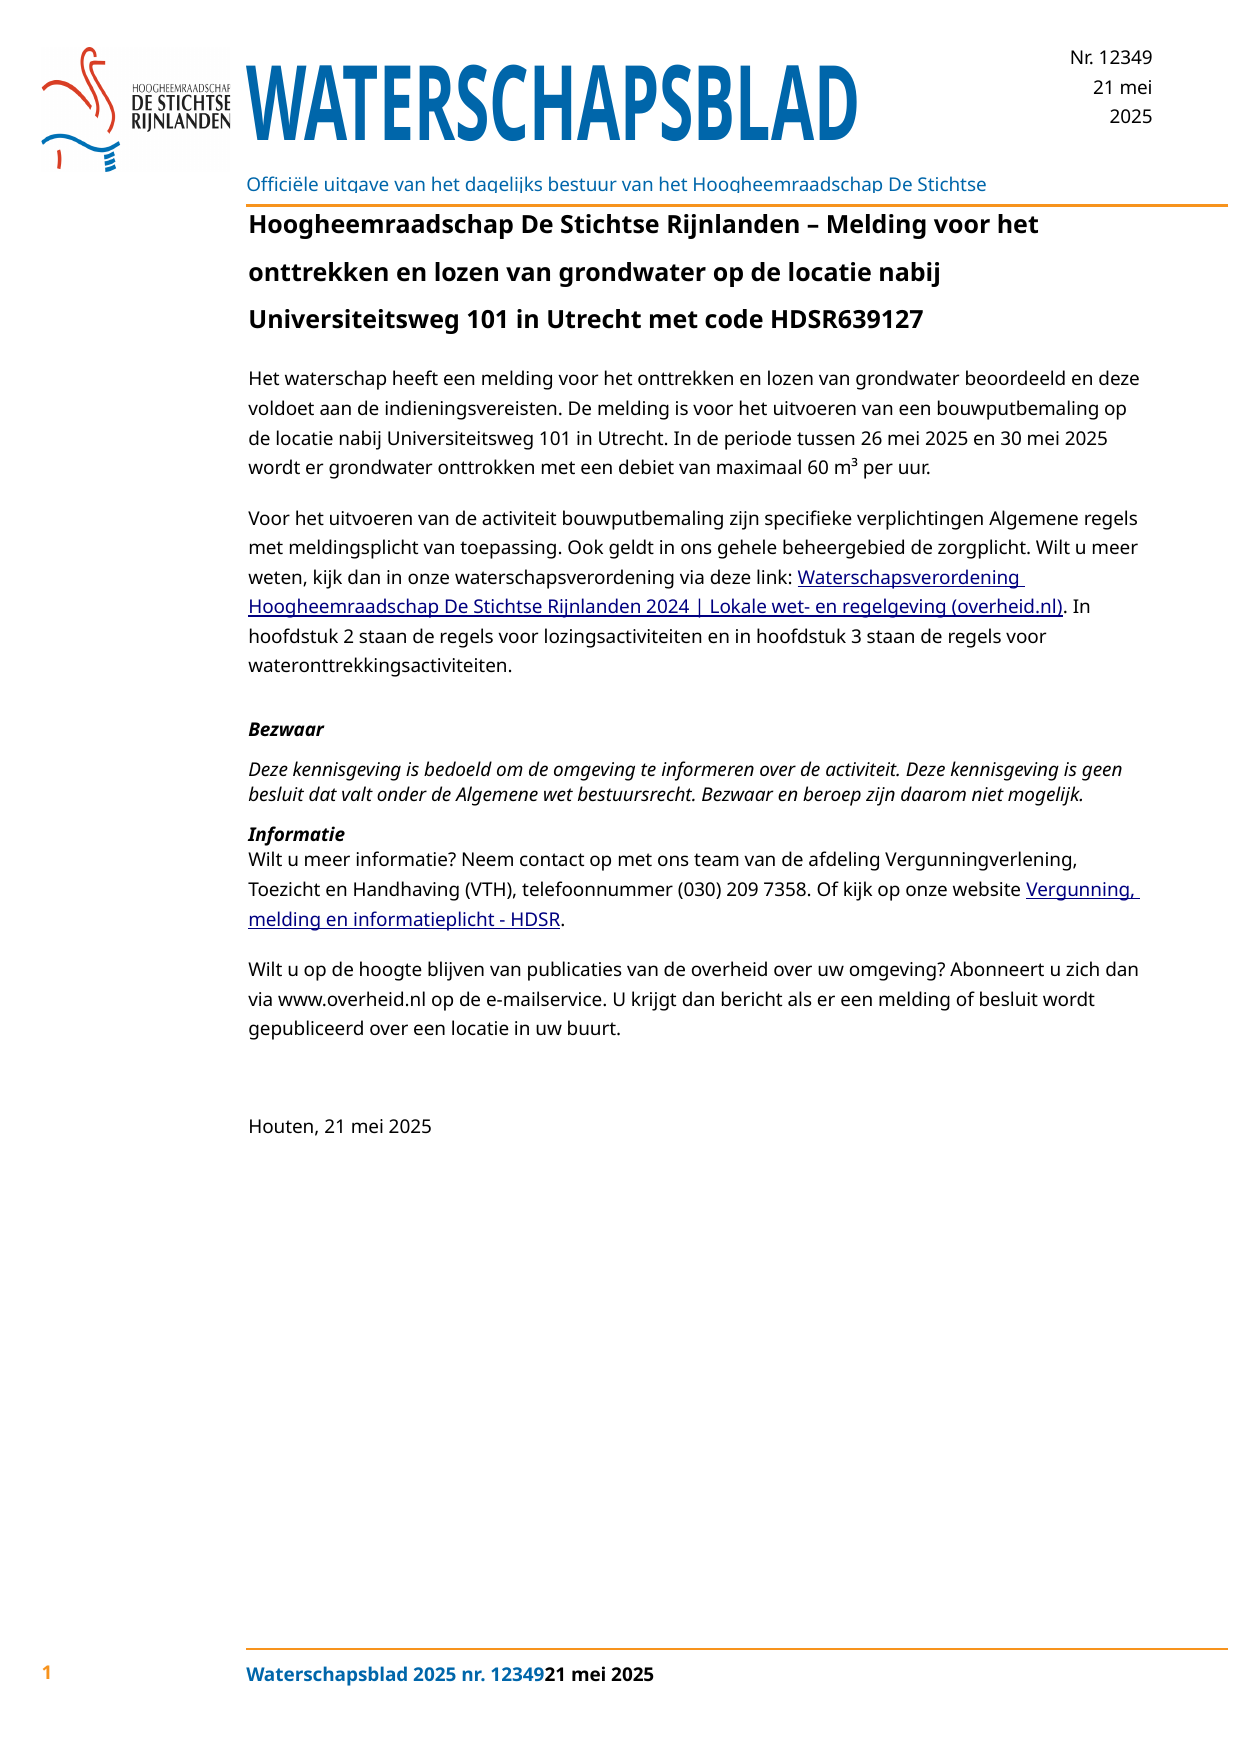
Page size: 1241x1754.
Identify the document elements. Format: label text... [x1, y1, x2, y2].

picture [41, 47, 231, 172]
text Wilt u op de hoogte blijven van publicaties van de overheid over uw omgeving? Abonneert u zich dan via www.overheid.nl op de e-mailservice. U krijgt dan bericht als er een melding of besluit wordt gepubliceerd over een locatie in uw buurt. [248, 956, 1152, 1041]
text Hoogheemraadschap De Stichtse Rijnlanden – Melding voor het onttrekken en lozen van grondwater op de locatie nabij Universiteitsweg 101 in Utrecht met code HDSR639127 [248, 207, 1152, 336]
text Voor het uitvoeren van de activiteit bouwputbemaling zijn specifieke verplichtingen Algemene regels met meldingsplicht van toepassing. Ook geldt in ons gehele beheergebied de zorgplicht. Wilt u meer weten, kijk dan in onze waterschapsverordening via deze link: Waterschapsverordening Hoogheemraadschap De Stichtse Rijnlanden 2024 | Lokale wet- en regelgeving (overheid.nl). In hoofdstuk 2 staan de regels voor lozingsactiviteiten en in hoofdstuk 3 staan de regels voor wateronttrekkingsactiviteiten. [248, 505, 1152, 678]
text Informatie [248, 821, 1152, 847]
text Bezwaar [248, 717, 1152, 742]
text Houten, 21 mei 2025 [248, 1113, 1152, 1139]
text Deze kennisgeving is bedoeld om de omgeving te informeren over de activiteit. Deze kennisgeving is geen besluit dat valt onder de Algemene wet bestuursrecht. Bezwaar en beroep zijn daarom niet mogelijk. [248, 756, 1152, 807]
text Het waterschap heeft een melding voor het onttrekken en lozen van grondwater beoordeeld en deze voldoet aan de indieningsvereisten. De melding is voor het uitvoeren van een bouwputbemaling op de locatie nabij Universiteitsweg 101 in Utrecht. In de periode tussen 26 mei 2025 en 30 mei 2025 wordt er grondwater onttrokken met een debiet van maximaal 60 m³ per uur. [248, 366, 1152, 480]
text Wilt u meer informatie? Neem contact op met ons team van de afdeling Vergunningverlening, Toezicht en Handhaving (VTH), telefoonnummer (030) 209 7358. Of kijk op onze website Vergunning, melding en informatieplicht - HDSR. [248, 847, 1152, 931]
